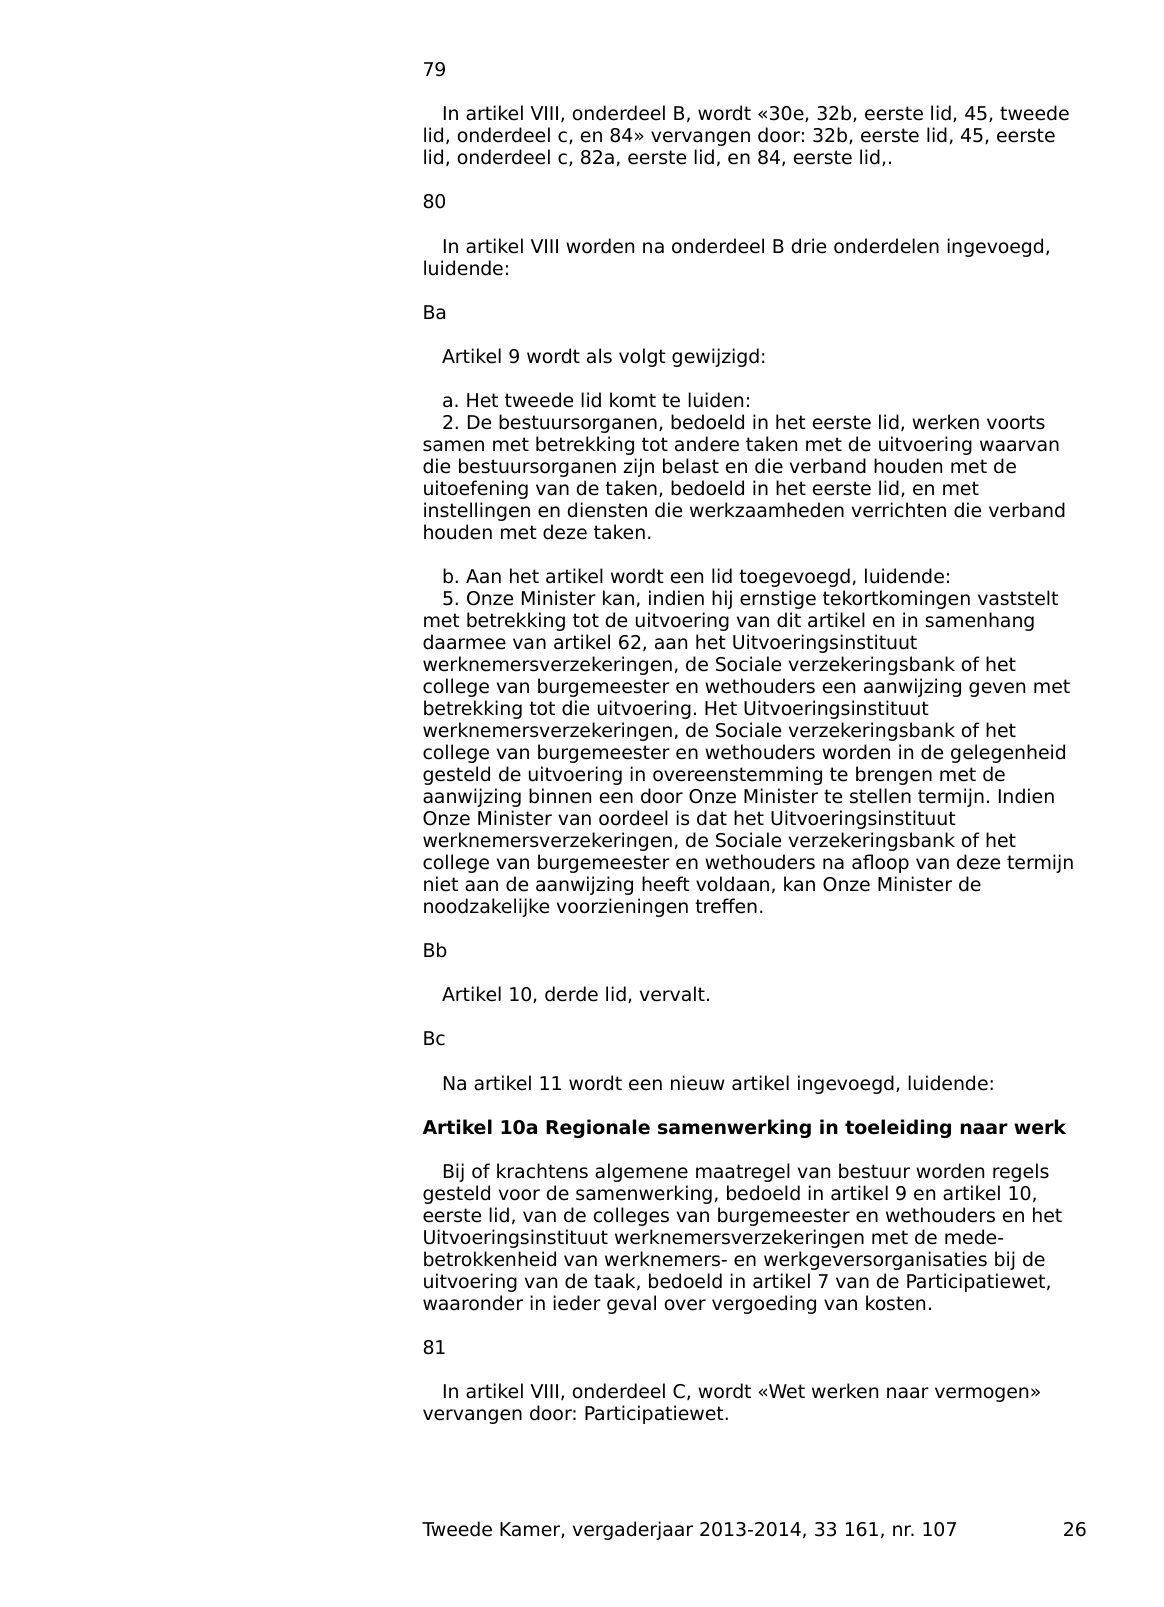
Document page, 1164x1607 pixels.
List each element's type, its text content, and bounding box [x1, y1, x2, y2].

text In artikel VIII, onderdeel B, wordt «30e, 32b, eerste lid, 45, tweede lid, onderdeel c, en 84» vervangen door: 32b, eerste lid, 45, eerste lid, onderdeel c, 82a, eerste lid, en 84, eerste lid,. [422, 103, 1087, 169]
text a. Het tweede lid komt te luiden: [422, 390, 1087, 412]
text In artikel VIII worden na onderdeel B drie onderdelen ingevoegd, luidende: [422, 236, 1087, 279]
subtitle 80 [422, 191, 1087, 213]
text 5. Onze Minister kan, indien hij ernstige tekortkomingen vaststelt met betrekking tot de uitvoering van dit artikel en in samenhang daarmee van artikel 62, aan het Uitvoeringsinstituut werknemersverzekeringen, de Sociale verzekeringsbank of het college van burgemeester en wethouders een aanwijzing geven met betrekking tot die uitvoering. Het Uitvoeringsinstituut werknemersverzekeringen, de Sociale verzekeringsbank of het college van burgemeester en wethouders worden in de gelegenheid gesteld de uitvoering in overeenstemming te brengen met de aanwijzing binnen een door Onze Minister te stellen termijn. Indien Onze Minister van oordeel is dat het Uitvoeringsinstituut werknemersverzekeringen, de Sociale verzekeringsbank of het college van burgemeester en wethouders na afloop van deze termijn niet aan de aanwijzing heeft voldaan, kan Onze Minister de noodzakelijke voorzieningen treffen. [422, 588, 1087, 918]
subtitle Bc [422, 1028, 1087, 1050]
text Artikel 10, derde lid, vervalt. [422, 984, 1087, 1006]
text Artikel 9 wordt als volgt gewijzigd: [422, 346, 1087, 368]
subtitle 79 [422, 59, 1087, 81]
subtitle Bb [422, 940, 1087, 962]
text Na artikel 11 wordt een nieuw artikel ingevoegd, luidende: [422, 1072, 1087, 1094]
text Bij of krachtens algemene maatregel van bestuur worden regels gesteld voor de samenwerking, bedoeld in artikel 9 en artikel 10, eerste lid, van de colleges van burgemeester en wethouders en het Uitvoeringsinstituut werknemersverzekeringen met de mede- betrokkenheid van werknemers- en werkgeversorganisaties bij de uitvoering van de taak, bedoeld in artikel 7 van de Participatiewet, waaronder in ieder geval over vergoeding van kosten. [422, 1161, 1087, 1314]
subtitle 81 [422, 1337, 1087, 1359]
text In artikel VIII, onderdeel C, wordt «Wet werken naar vermogen» vervangen door: Participatiewet. [422, 1381, 1087, 1425]
subtitle Ba [422, 302, 1087, 324]
text b. Aan het artikel wordt een lid toegevoegd, luidende: [422, 566, 1087, 588]
subtitle Artikel 10a Regionale samenwerking in toeleiding naar werk [422, 1117, 1087, 1138]
text 2. De bestuursorganen, bedoeld in het eerste lid, werken voorts samen met betrekking tot andere taken met de uitvoering waarvan die bestuursorganen zijn belast en die verband houden met de uitoefening van de taken, bedoeld in het eerste lid, en met instellingen en diensten die werkzaamheden verrichten die verband houden met deze taken. [422, 412, 1087, 544]
